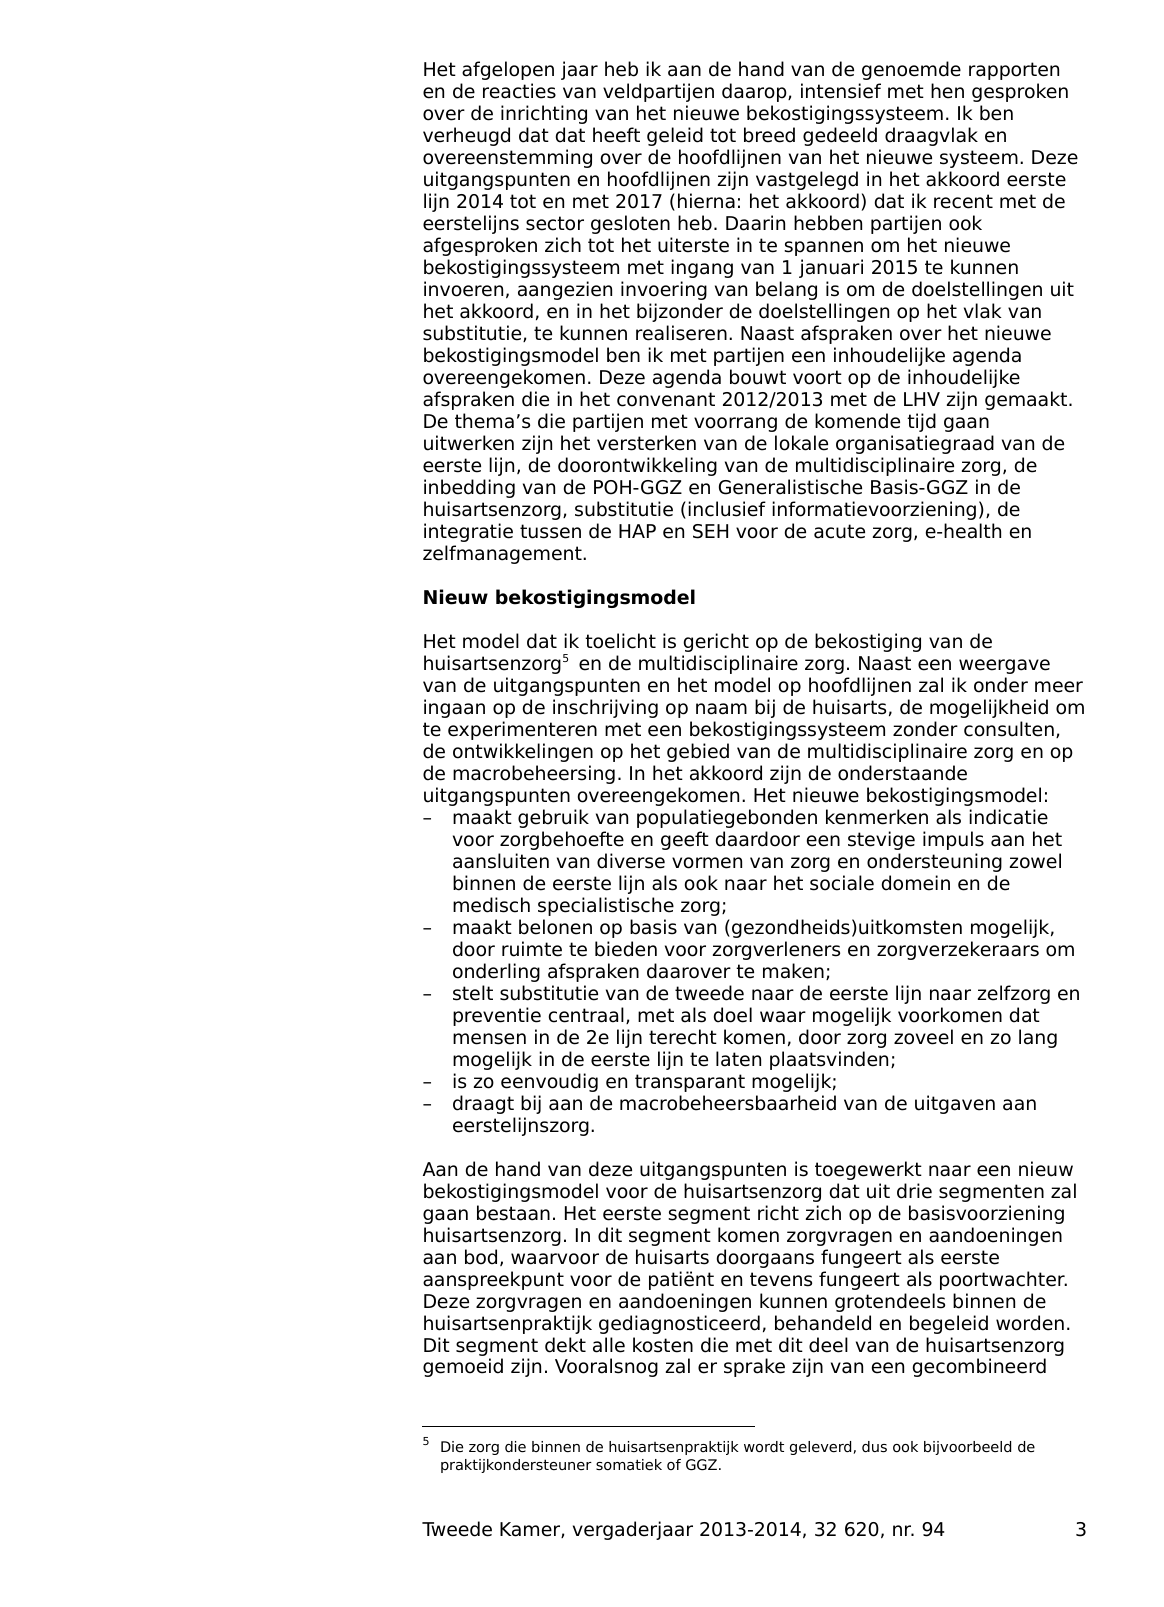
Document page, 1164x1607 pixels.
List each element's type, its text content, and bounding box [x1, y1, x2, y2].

subtitle Nieuw bekostigingsmodel [422, 587, 1087, 609]
text – is zo eenvoudig en transparant mogelijk; [422, 1071, 1087, 1092]
text – draagt bij aan de macrobeheersbaarheid van de uitgaven aan eerstelijnszorg. [422, 1092, 1087, 1136]
text Die zorg die binnen de huisartsenpraktijk wordt geleverd, dus ook bijvoorbeeld de praktijkondersteuner somatiek of GGZ. [422, 1435, 1087, 1474]
text Aan de hand van deze uitgangspunten is toegewerkt naar een nieuw bekostigingsmodel voor de huisartsenzorg dat uit drie segmenten zal gaan bestaan. Het eerste segment richt zich op de basisvoorziening huisartsenzorg. In dit segment komen zorgvragen en aandoeningen aan bod, waarvoor de huisarts doorgaans fungeert als eerste aanspreekpunt voor de patiënt en tevens fungeert als poortwachter. Deze zorgvragen en aandoeningen kunnen grotendeels binnen de huisartsenpraktijk gediagnosticeerd, behandeld en begeleid worden. Dit segment dekt alle kosten die met dit deel van de huisartsenzorg gemoeid zijn. Vooralsnog zal er sprake zijn van een gecombineerd [422, 1159, 1087, 1378]
text – maakt gebruik van populatiegebonden kenmerken als indicatie voor zorgbehoefte en geeft daardoor een stevige impuls aan het aansluiten van diverse vormen van zorg en ondersteuning zowel binnen de eerste lijn als ook naar het sociale domein en de medisch specialistische zorg; [422, 807, 1087, 917]
text – stelt substitutie van de tweede naar de eerste lijn naar zelfzorg en preventie centraal, met als doel waar mogelijk voorkomen dat mensen in de 2e lijn terecht komen, door zorg zoveel en zo lang mogelijk in de eerste lijn te laten plaatsvinden; [422, 983, 1087, 1071]
text – maakt belonen op basis van (gezondheids)uitkomsten mogelijk, door ruimte te bieden voor zorgverleners en zorgverzekeraars om onderling afspraken daarover te maken; [422, 917, 1087, 983]
text Het afgelopen jaar heb ik aan de hand van de genoemde rapporten en de reacties van veldpartijen daarop, intensief met hen gesproken over de inrichting van het nieuwe bekostigingssysteem. Ik ben verheugd dat dat heeft geleid tot breed gedeeld draagvlak en overeenstemming over de hoofdlijnen van het nieuwe systeem. Deze uitgangspunten en hoofdlijnen zijn vastgelegd in het akkoord eerste lijn 2014 tot en met 2017 (hierna: het akkoord) dat ik recent met de eerstelijns sector gesloten heb. Daarin hebben partijen ook afgesproken zich tot het uiterste in te spannen om het nieuwe bekostigingssysteem met ingang van 1 januari 2015 te kunnen invoeren, aangezien invoering van belang is om de doelstellingen uit het akkoord, en in het bijzonder de doelstellingen op het vlak van substitutie, te kunnen realiseren. Naast afspraken over het nieuwe bekostigingsmodel ben ik met partijen een inhoudelijke agenda overeengekomen. Deze agenda bouwt voort op de inhoudelijke afspraken die in het convenant 2012/2013 met de LHV zijn gemaakt. De thema’s die partijen met voorrang de komende tijd gaan uitwerken zijn het versterken van de lokale organisatiegraad van de eerste lijn, de doorontwikkeling van de multidisciplinaire zorg, de inbedding van de POH-GGZ en Generalistische Basis-GGZ in de huisartsenzorg, substitutie (inclusief informatievoorziening), de integratie tussen de HAP en SEH voor de acute zorg, e-health en zelfmanagement. [422, 59, 1087, 564]
text Het model dat ik toelicht is gericht op de bekostiging van de huisartsenzorg en de multidisciplinaire zorg. Naast een weergave van de uitgangspunten en het model op hoofdlijnen zal ik onder meer ingaan op de inschrijving op naam bij de huisarts, de mogelijkheid om te experimenteren met een bekostigingssysteem zonder consulten, de ontwikkelingen op het gebied van de multidisciplinaire zorg en op de macrobeheersing. In het akkoord zijn de onderstaande uitgangspunten overeengekomen. Het nieuwe bekostigingsmodel: [422, 631, 1087, 807]
